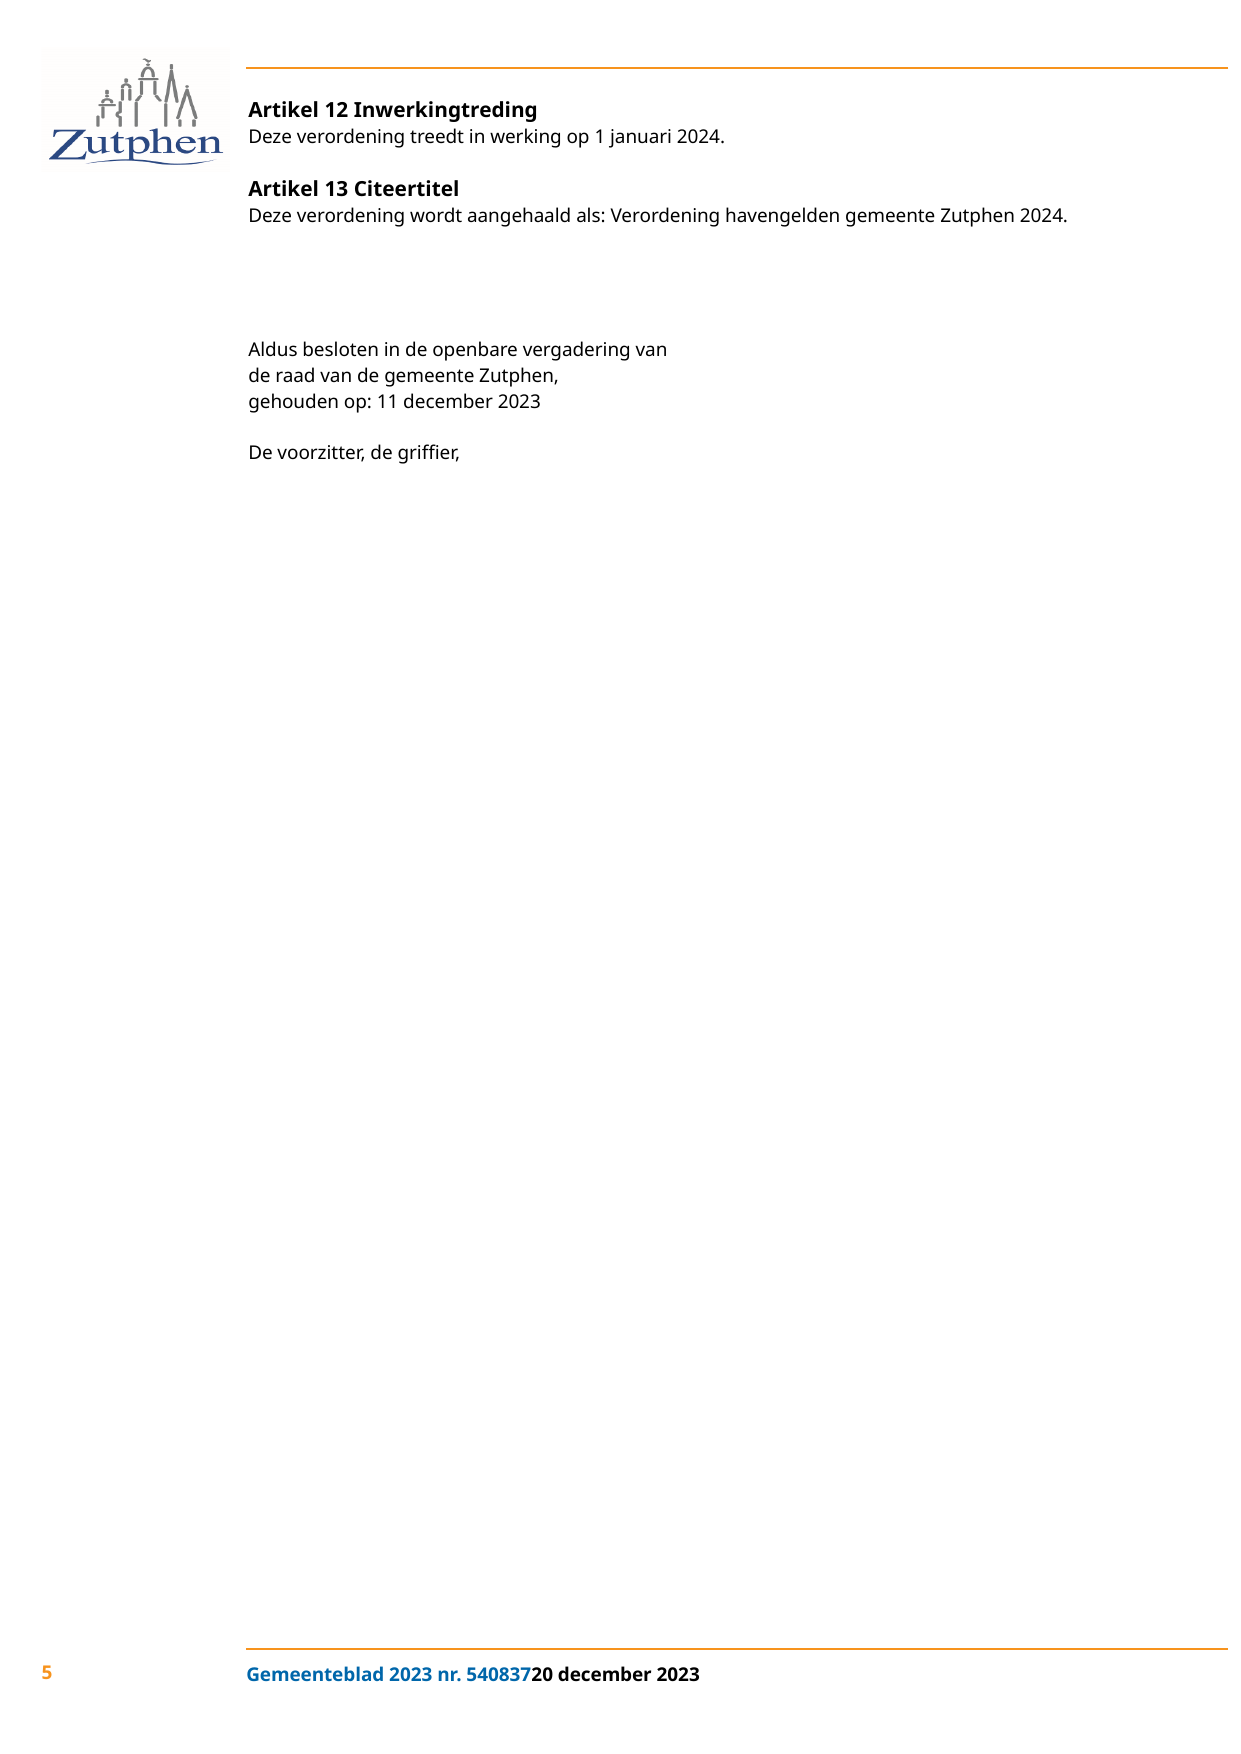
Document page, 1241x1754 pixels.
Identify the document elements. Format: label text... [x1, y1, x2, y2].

text de raad van de gemeente Zutphen, [248, 362, 1152, 388]
text Artikel 13 Citeertitel [248, 174, 1152, 202]
text Deze verordening wordt aangehaald als: Verordening havengelden gemeente Zutphen 2024. [248, 202, 1152, 228]
text gehouden op: 11 december 2023 [248, 388, 1152, 414]
picture [41, 47, 231, 172]
text Deze verordening treedt in werking op 1 januari 2024. [248, 123, 1152, 149]
text De voorzitter, de griffier, [248, 439, 1152, 465]
text Artikel 12 Inwerkingtreding [248, 95, 1152, 123]
text Aldus besloten in de openbare vergadering van [248, 336, 1152, 362]
